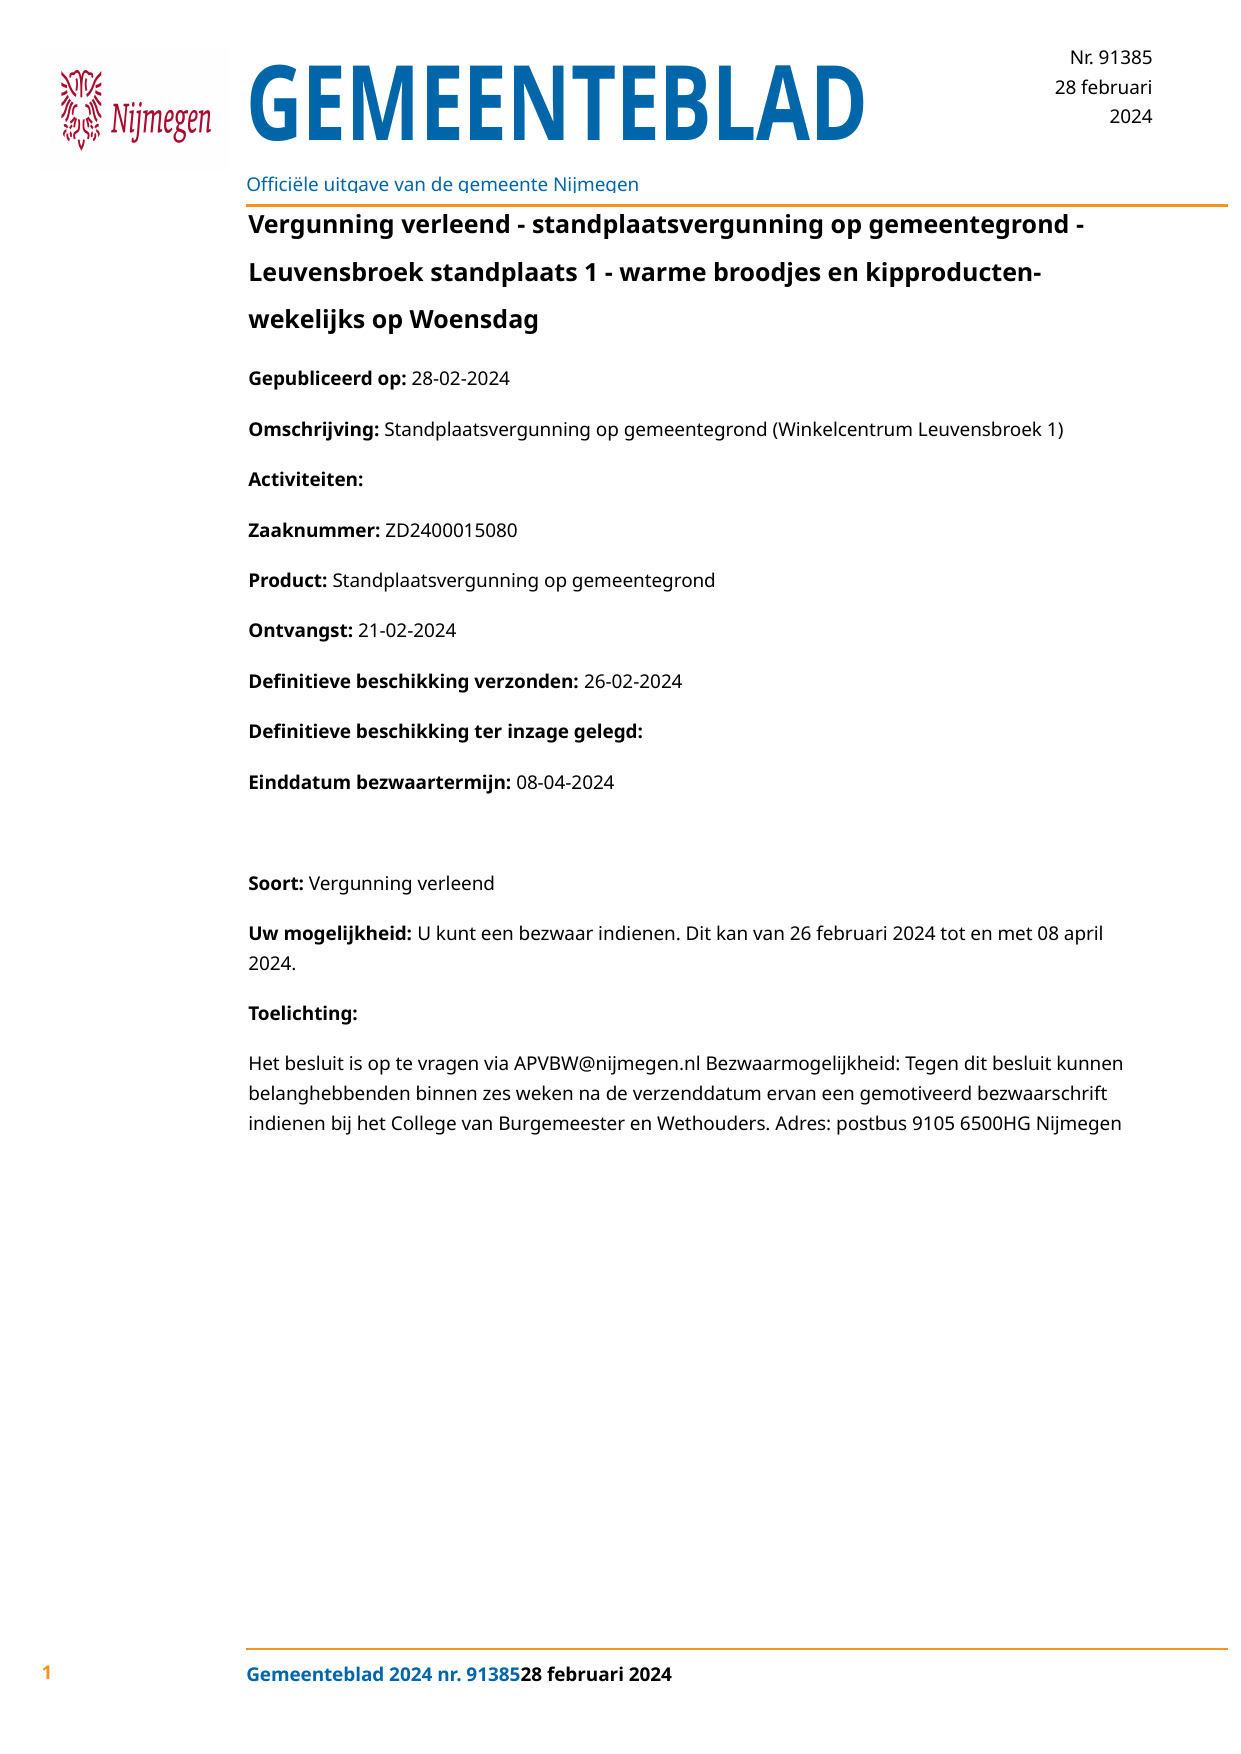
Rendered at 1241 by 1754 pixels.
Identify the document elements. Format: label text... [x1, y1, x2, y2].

text Uw mogelijkheid: U kunt een bezwaar indienen. Dit kan van 26 februari 2024 tot en met 08 april 2024. [248, 920, 1152, 975]
text Vergunning verleend - standplaatsvergunning op gemeentegrond - Leuvensbroek standplaats 1 - warme broodjes en kipproducten- wekelijks op Woensdag [248, 207, 1152, 336]
text Definitieve beschikking ter inzage gelegd: [248, 718, 1152, 744]
text Einddatum bezwaartermijn: 08-04-2024 [248, 769, 1152, 794]
text Ontvangst: 21-02-2024 [248, 618, 1152, 643]
text Product: Standplaatsvergunning op gemeentegrond [248, 567, 1152, 593]
text Het besluit is op te vragen via APVBW@nijmegen.nl Bezwaarmogelijkheid: Tegen dit besluit kunnen belanghebbenden binnen zes weken na de verzenddatum ervan een gemotiveerd bezwaarschrift indienen bij het College van Burgemeester en Wethouders. Adres: postbus 9105 6500HG Nijmegen [248, 1051, 1152, 1135]
text Omschrijving: Standplaatsvergunning op gemeentegrond (Winkelcentrum Leuvensbroek 1) [248, 416, 1152, 442]
text Soort: Vergunning verleend [248, 870, 1152, 895]
text Activiteiten: [248, 466, 1152, 492]
text Toelichting: [248, 1000, 1152, 1026]
picture [41, 47, 231, 172]
text Definitieve beschikking verzonden: 26-02-2024 [248, 668, 1152, 694]
text Zaaknummer: ZD2400015080 [248, 517, 1152, 542]
text Gepubliceerd op: 28-02-2024 [248, 366, 1152, 391]
